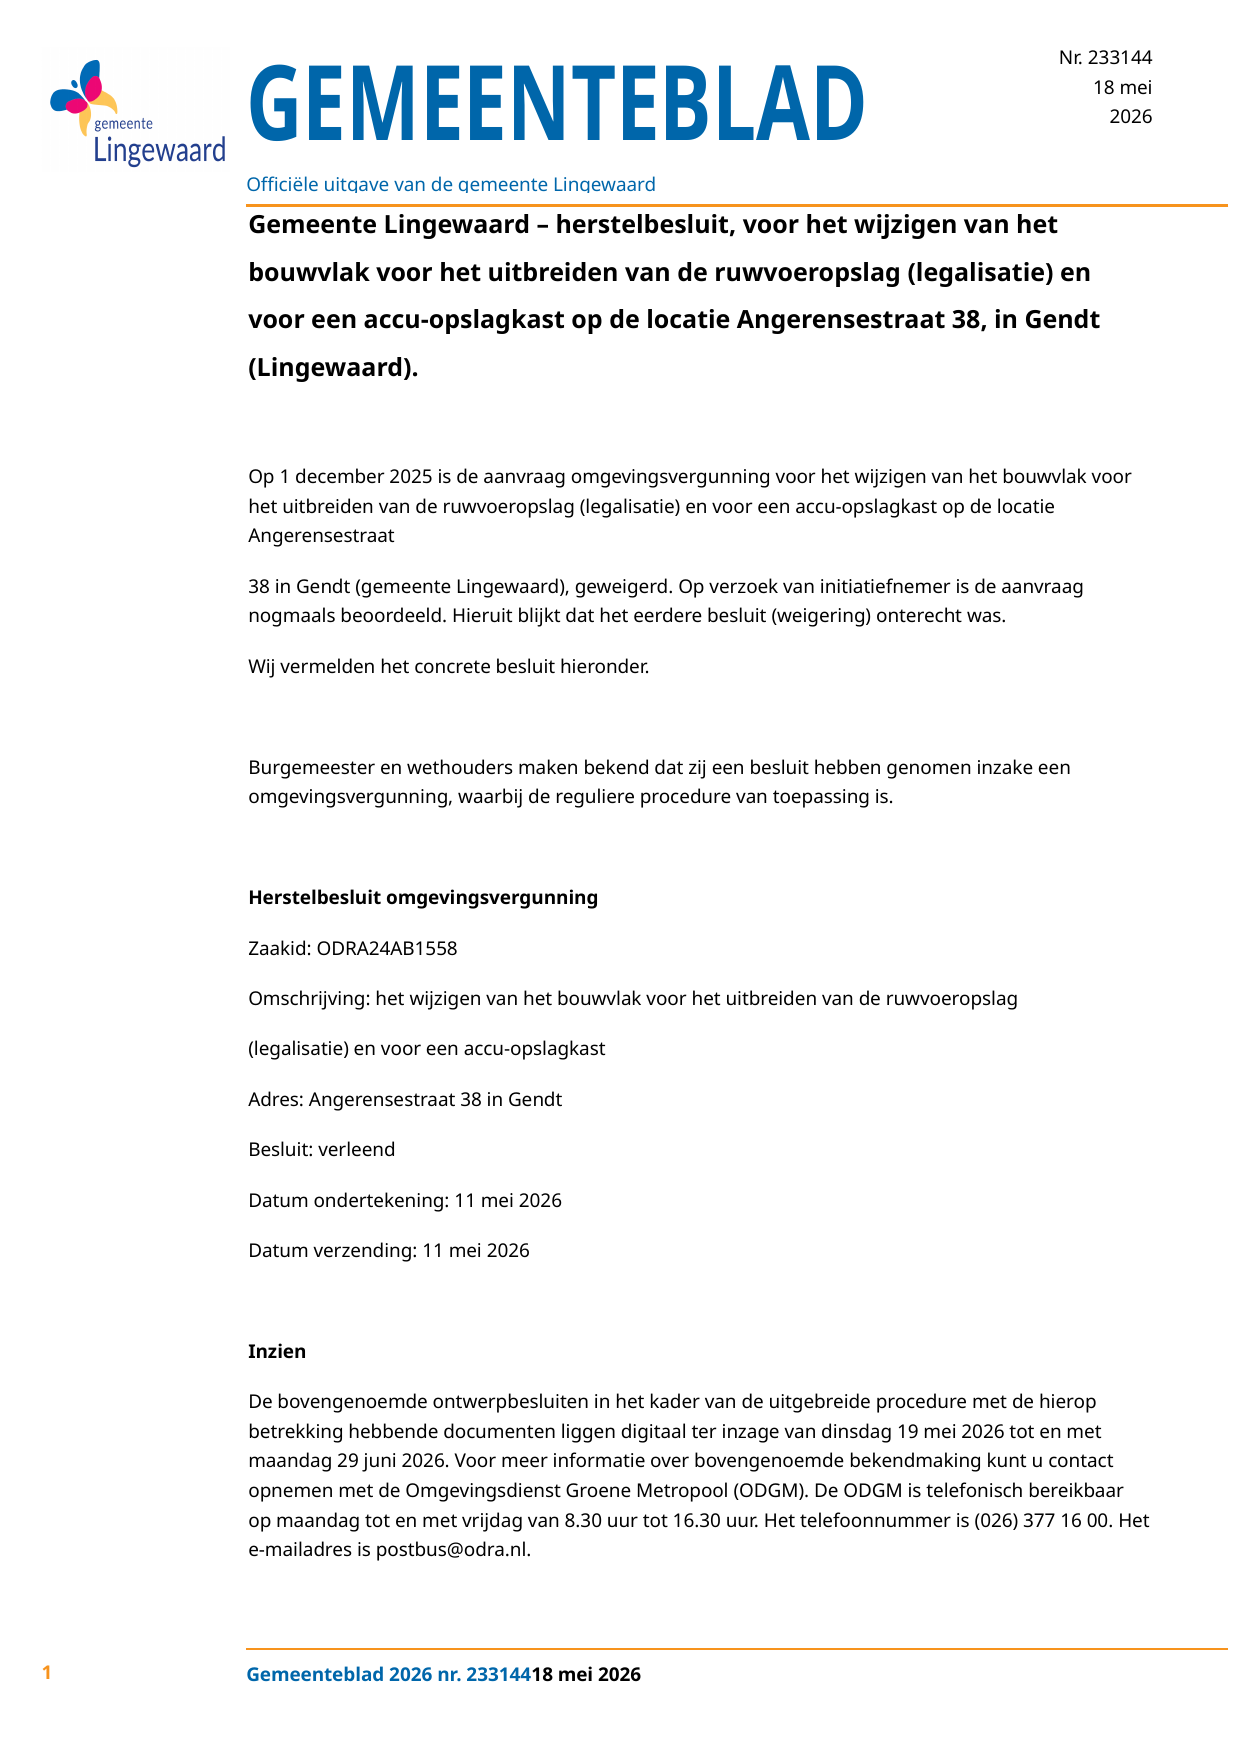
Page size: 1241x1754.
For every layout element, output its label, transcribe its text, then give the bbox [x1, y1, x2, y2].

text De bovengenoemde ontwerpbesluiten in het kader van de uitgebreide procedure met de hierop betrekking hebbende documenten liggen digitaal ter inzage van dinsdag 19 mei 2026 tot en met maandag 29 juni 2026. Voor meer informatie over bovengenoemde bekendmaking kunt u contact opnemen met de Omgevingsdienst Groene Metropool (ODGM). De ODGM is telefonisch bereikbaar op maandag tot en met vrijdag van 8.30 uur tot 16.30 uur. Het telefoonnummer is (026) 377 16 00. Het e-mailadres is postbus@odra.nl. [248, 1388, 1152, 1562]
text Herstelbesluit omgevingsvergunning [248, 884, 1152, 910]
text Adres: Angerensestraat 38 in Gendt [248, 1086, 1152, 1112]
text Omschrijving: het wijzigen van het bouwvlak voor het uitbreiden van de ruwvoeropslag [248, 985, 1152, 1011]
picture [41, 47, 231, 172]
text Wij vermelden het concrete besluit hieronder. [248, 653, 1152, 679]
text (legalisatie) en voor een accu-opslagkast [248, 1036, 1152, 1061]
text Datum ondertekening: 11 mei 2026 [248, 1187, 1152, 1213]
text Inzien [248, 1338, 1152, 1364]
text Op 1 december 2025 is de aanvraag omgevingsvergunning voor het wijzigen van het bouwvlak voor het uitbreiden van de ruwvoeropslag (legalisatie) en voor een accu-opslagkast op de locatie Angerensestraat [248, 463, 1152, 548]
text 38 in Gendt (gemeente Lingewaard), geweigerd. Op verzoek van initiatiefnemer is de aanvraag nogmaals beoordeeld. Hieruit blijkt dat het eerdere besluit (weigering) onterecht was. [248, 573, 1152, 628]
text Datum verzending: 11 mei 2026 [248, 1237, 1152, 1263]
text Besluit: verleend [248, 1136, 1152, 1162]
text Zaakid: ODRA24AB1558 [248, 935, 1152, 961]
text Gemeente Lingewaard – herstelbesluit, voor het wijzigen van het bouwvlak voor het uitbreiden van de ruwvoeropslag (legalisatie) en voor een accu-opslagkast op de locatie Angerensestraat 38, in Gendt (Lingewaard). [248, 207, 1152, 384]
text Burgemeester en wethouders maken bekend dat zij een besluit hebben genomen inzake een omgevingsvergunning, waarbij de reguliere procedure van toepassing is. [248, 754, 1152, 809]
